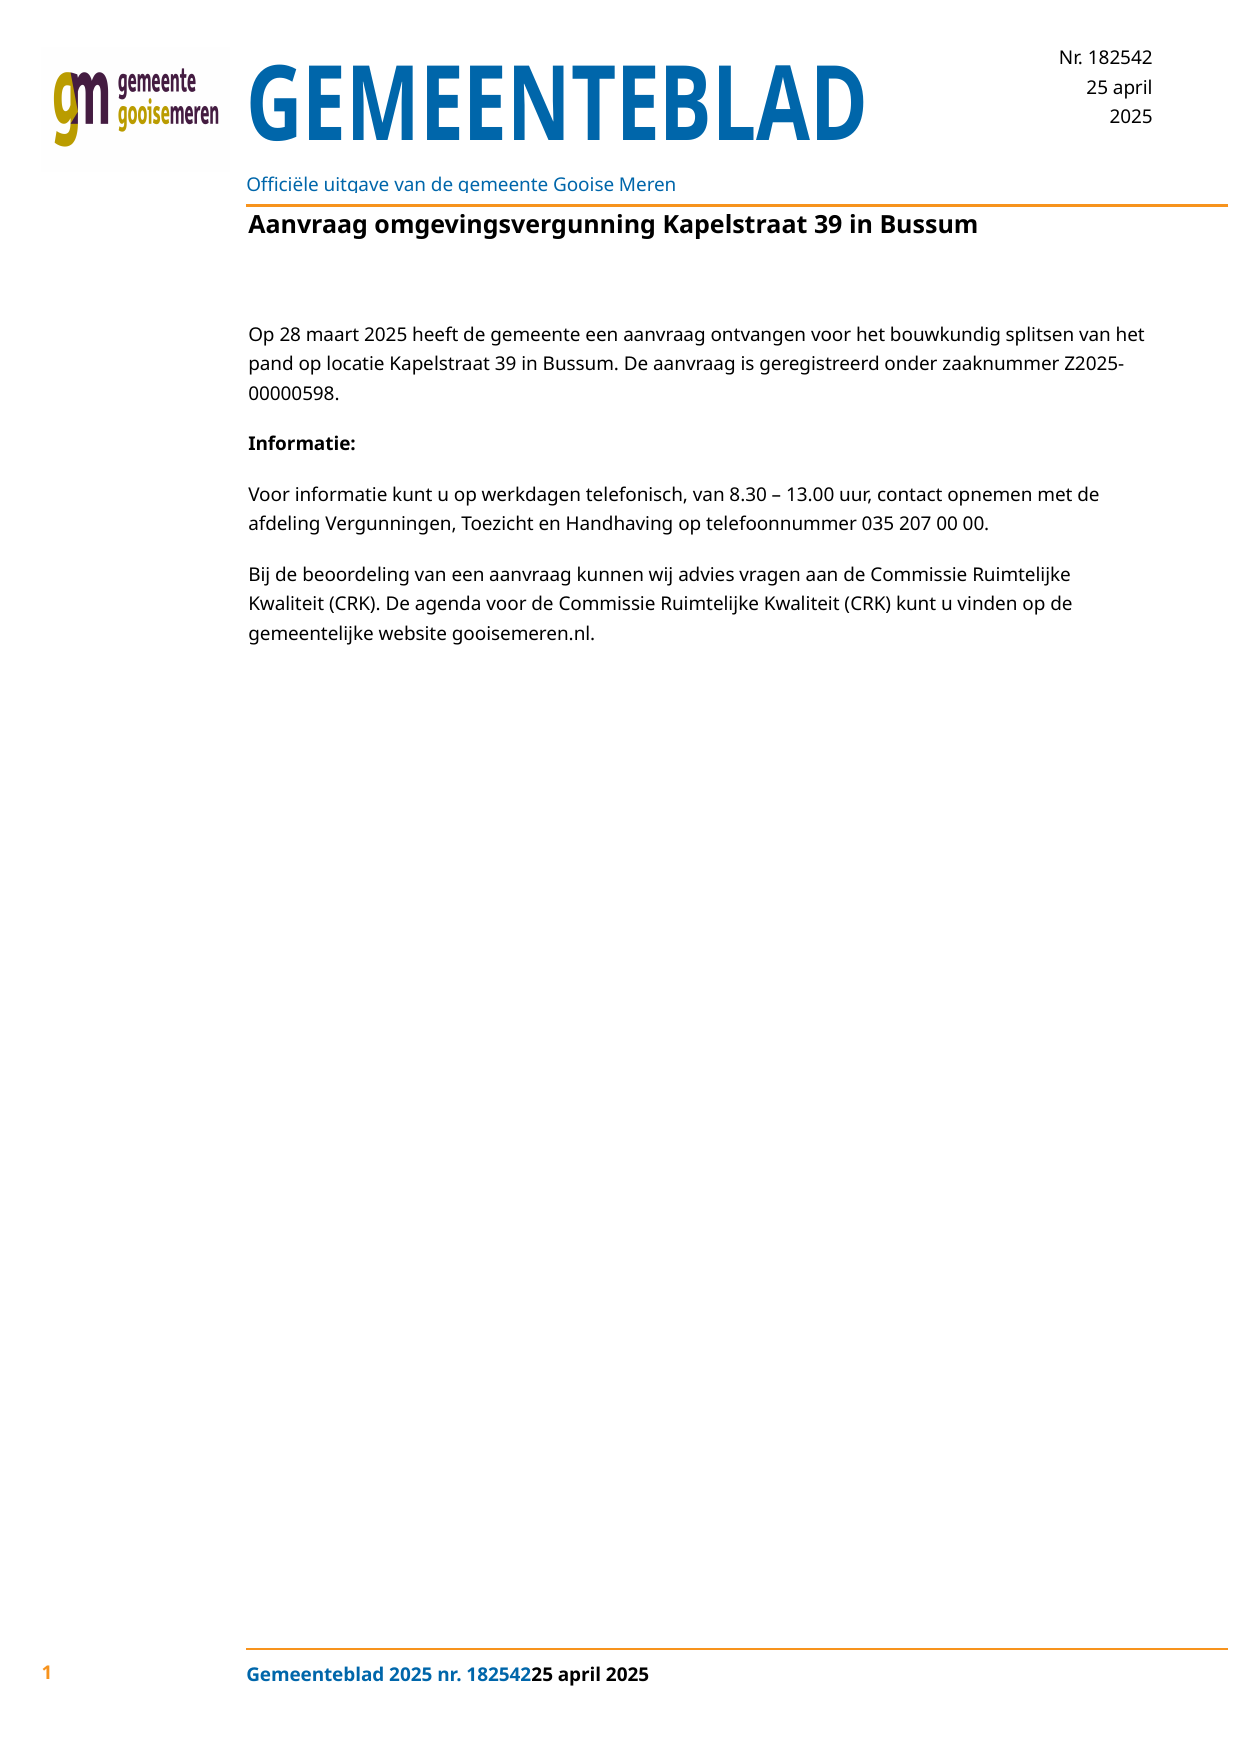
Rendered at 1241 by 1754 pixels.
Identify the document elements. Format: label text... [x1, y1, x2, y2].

text Aanvraag omgevingsvergunning Kapelstraat 39 in Bussum [248, 207, 1152, 241]
picture [41, 47, 231, 172]
text Voor informatie kunt u op werkdagen telefonisch, van 8.30 – 13.00 uur, contact opnemen met de afdeling Vergunningen, Toezicht en Handhaving op telefoonnummer 035 207 00 00. [248, 481, 1152, 536]
text Op 28 maart 2025 heeft de gemeente een aanvraag ontvangen voor het bouwkundig splitsen van het pand op locatie Kapelstraat 39 in Bussum. De aanvraag is geregistreerd onder zaaknummer Z2025-00000598. [248, 321, 1152, 406]
text Informatie: [248, 430, 1152, 456]
text Bij de beoordeling van een aanvraag kunnen wij advies vragen aan de Commissie Ruimtelijke Kwaliteit (CRK). De agenda voor de Commissie Ruimtelijke Kwaliteit (CRK) kunt u vinden op de gemeentelijke website gooisemeren.nl. [248, 561, 1152, 646]
